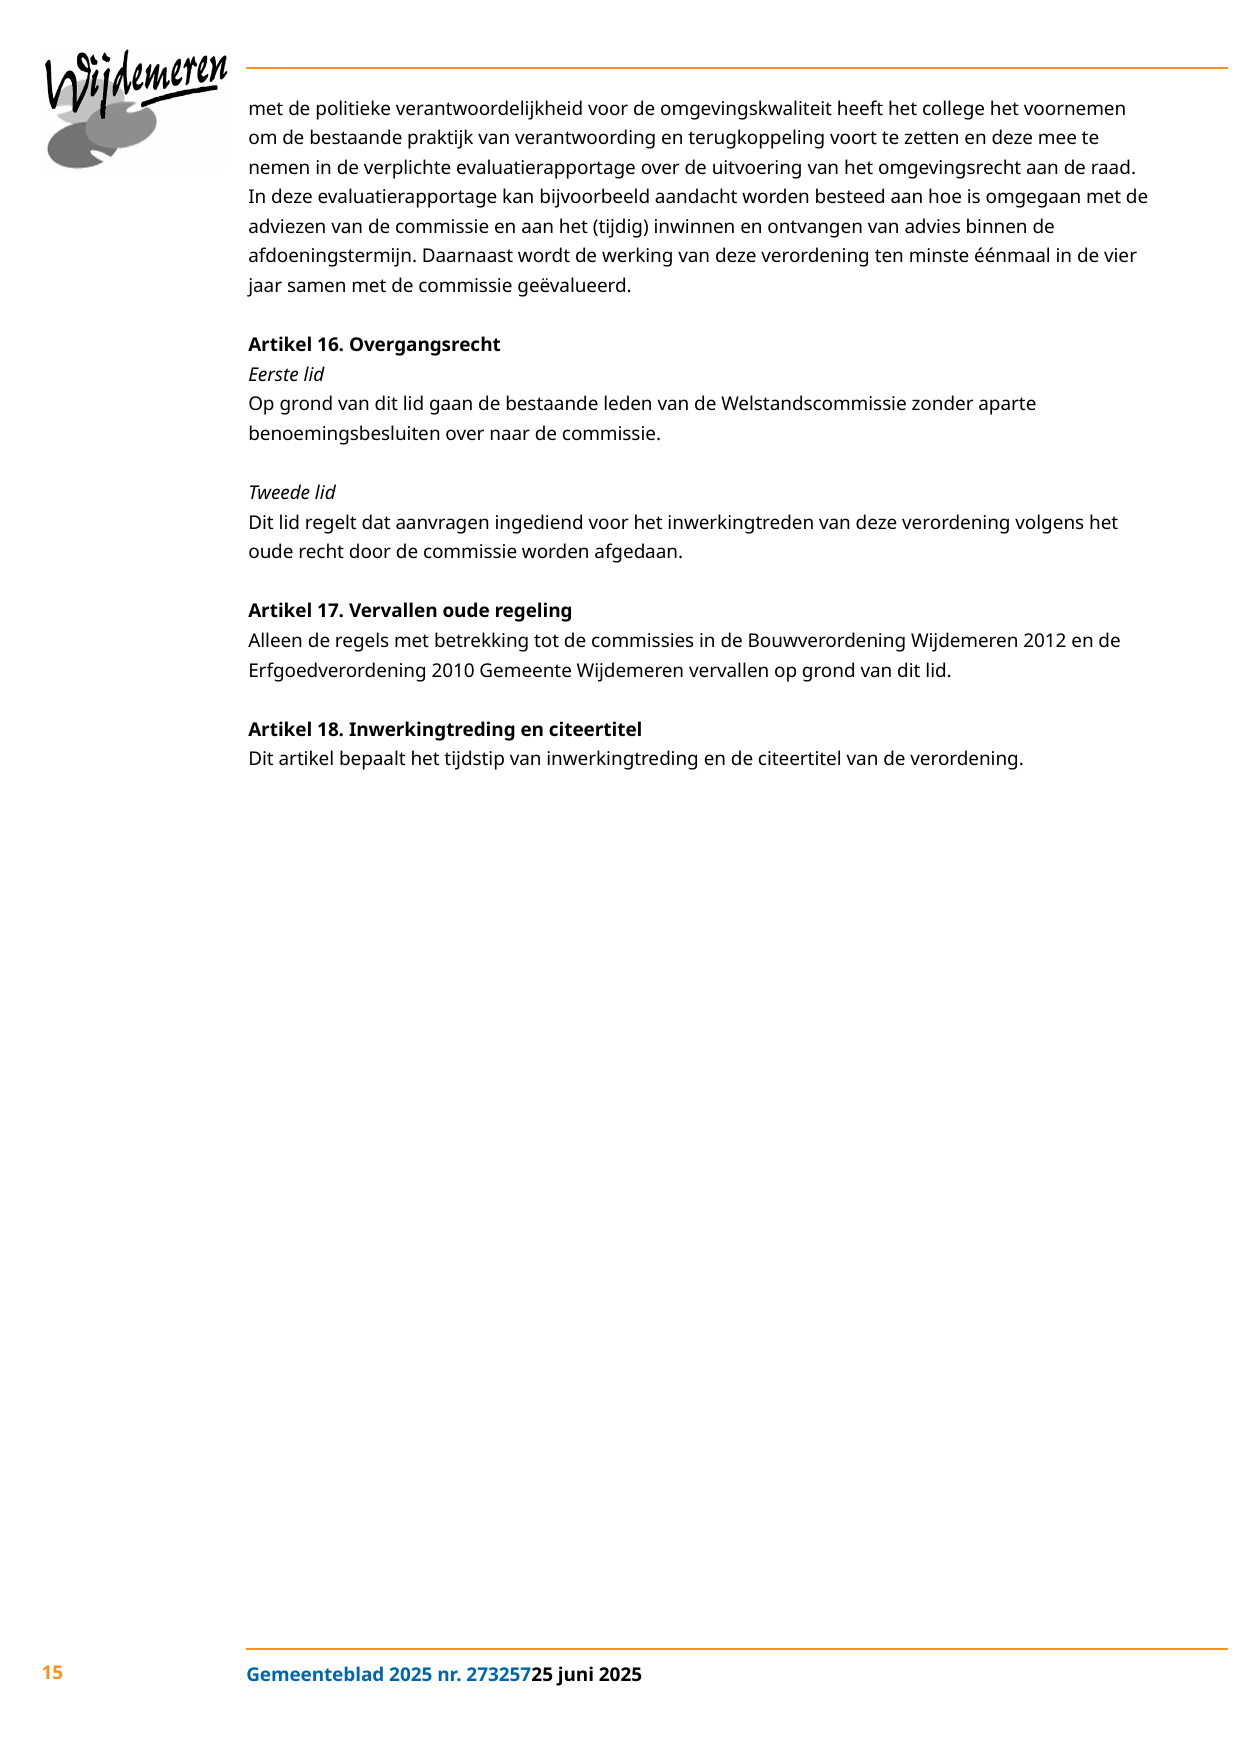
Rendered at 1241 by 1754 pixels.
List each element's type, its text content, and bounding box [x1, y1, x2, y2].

text Dit artikel bepaalt het tijdstip van inwerkingtreding en de citeertitel van de verordening. [248, 746, 1152, 771]
text Artikel 17. Vervallen oude regeling [248, 598, 1152, 623]
text Tweede lid [248, 479, 1152, 505]
text Op grond van dit lid gaan de bestaande leden van de Welstandscommissie zonder aparte benoemingsbesluiten over naar de commissie. [248, 391, 1152, 446]
text Artikel 16. Overgangsrecht [248, 331, 1152, 357]
text Alleen de regels met betrekking tot de commissies in de Bouwverordening Wijdemeren 2012 en de Erfgoedverordening 2010 Gemeente Wijdemeren vervallen op grond van dit lid. [248, 627, 1152, 683]
picture [41, 47, 231, 172]
text Artikel 18. Inwerkingtreding en citeertitel [248, 716, 1152, 742]
text met de politieke verantwoordelijkheid voor de omgevingskwaliteit heeft het college het voornemen om de bestaande praktijk van verantwoording en terugkoppeling voort te zetten en deze mee te [248, 95, 1152, 150]
text Dit lid regelt dat aanvragen ingediend voor het inwerkingtreden van deze verordening volgens het oude recht door de commissie worden afgedaan. [248, 509, 1152, 564]
text Eerste lid [248, 361, 1152, 387]
text nemen in de verplichte evaluatierapportage over de uitvoering van het omgevingsrecht aan de raad. In deze evaluatierapportage kan bijvoorbeeld aandacht worden besteed aan hoe is omgegaan met de adviezen van de commissie en aan het (tijdig) inwinnen en ontvangen van advies binnen de afdoeningstermijn. Daarnaast wordt de werking van deze verordening ten minste éénmaal in de vier jaar samen met de commissie geëvalueerd. [248, 154, 1152, 298]
